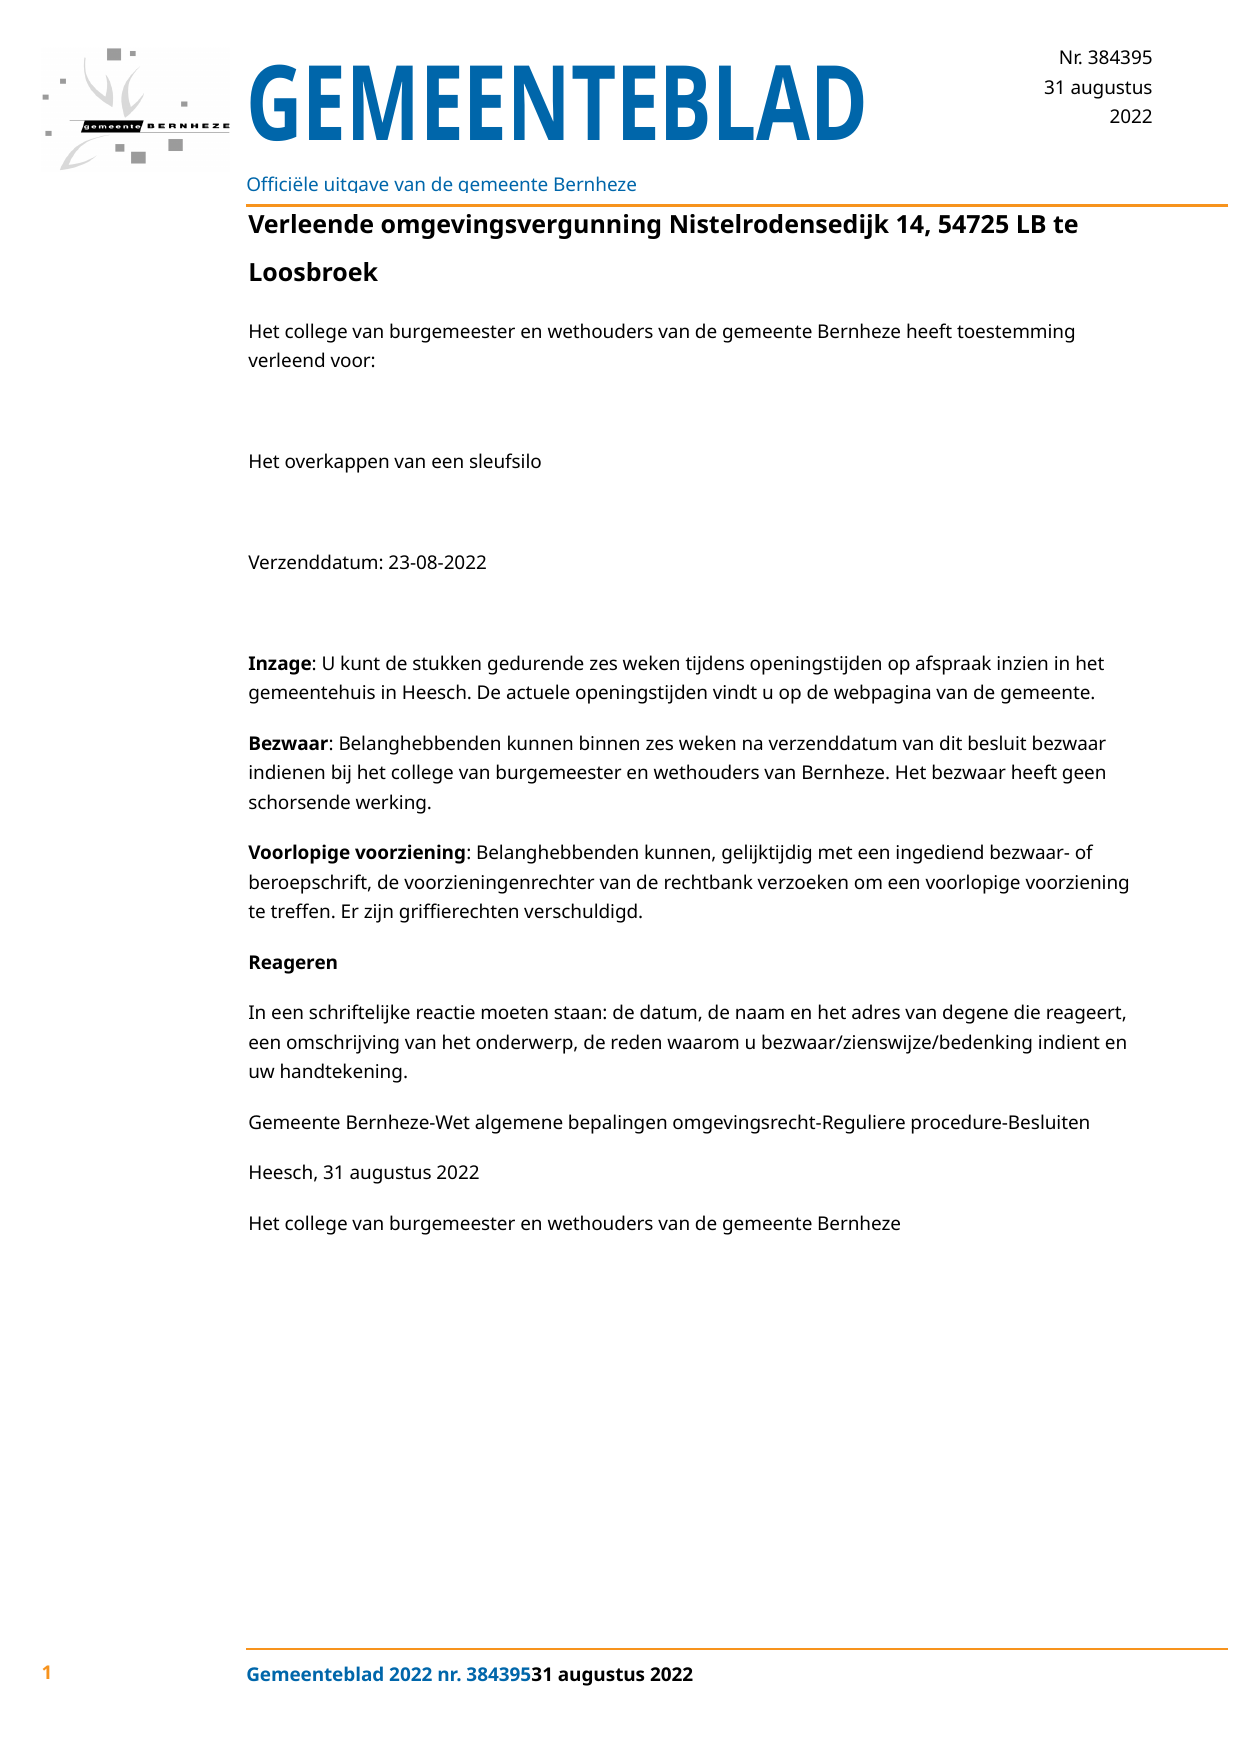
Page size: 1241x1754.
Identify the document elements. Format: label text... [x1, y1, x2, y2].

text Reageren [248, 949, 1152, 975]
text Het overkappen van een sleufsilo [248, 448, 1152, 474]
text Verleende omgevingsvergunning Nistelrodensedijk 14, 54725 LB te Loosbroek [248, 207, 1152, 288]
text Heesch, 31 augustus 2022 [248, 1159, 1152, 1185]
text Gemeente Bernheze-Wet algemene bepalingen omgevingsrecht-Reguliere procedure-Besluiten [248, 1109, 1152, 1135]
text Bezwaar: Belanghebbenden kunnen binnen zes weken na verzenddatum van dit besluit bezwaar indienen bij het college van burgemeester en wethouders van Bernheze. Het bezwaar heeft geen schorsende werking. [248, 730, 1152, 815]
text Het college van burgemeester en wethouders van de gemeente Bernheze [248, 1210, 1152, 1236]
text In een schriftelijke reactie moeten staan: de datum, de naam en het adres van degene die reageert, een omschrijving van het onderwerp, de reden waarom u bezwaar/zienswijze/bedenking indient en uw handtekening. [248, 999, 1152, 1084]
picture [41, 47, 231, 172]
text Het college van burgemeester en wethouders van de gemeente Bernheze heeft toestemming verleend voor: [248, 318, 1152, 373]
text Voorlopige voorziening: Belanghebbenden kunnen, gelijktijdig met een ingediend bezwaar- of beroepschrift, de voorzieningenrechter van de rechtbank verzoeken om een voorlopige voorziening te treffen. Er zijn griffierechten verschuldigd. [248, 839, 1152, 924]
text Verzenddatum: 23-08-2022 [248, 549, 1152, 575]
text Inzage: U kunt de stukken gedurende zes weken tijdens openingstijden op afspraak inzien in het gemeentehuis in Heesch. De actuele openingstijden vindt u op de webpagina van de gemeente. [248, 650, 1152, 705]
